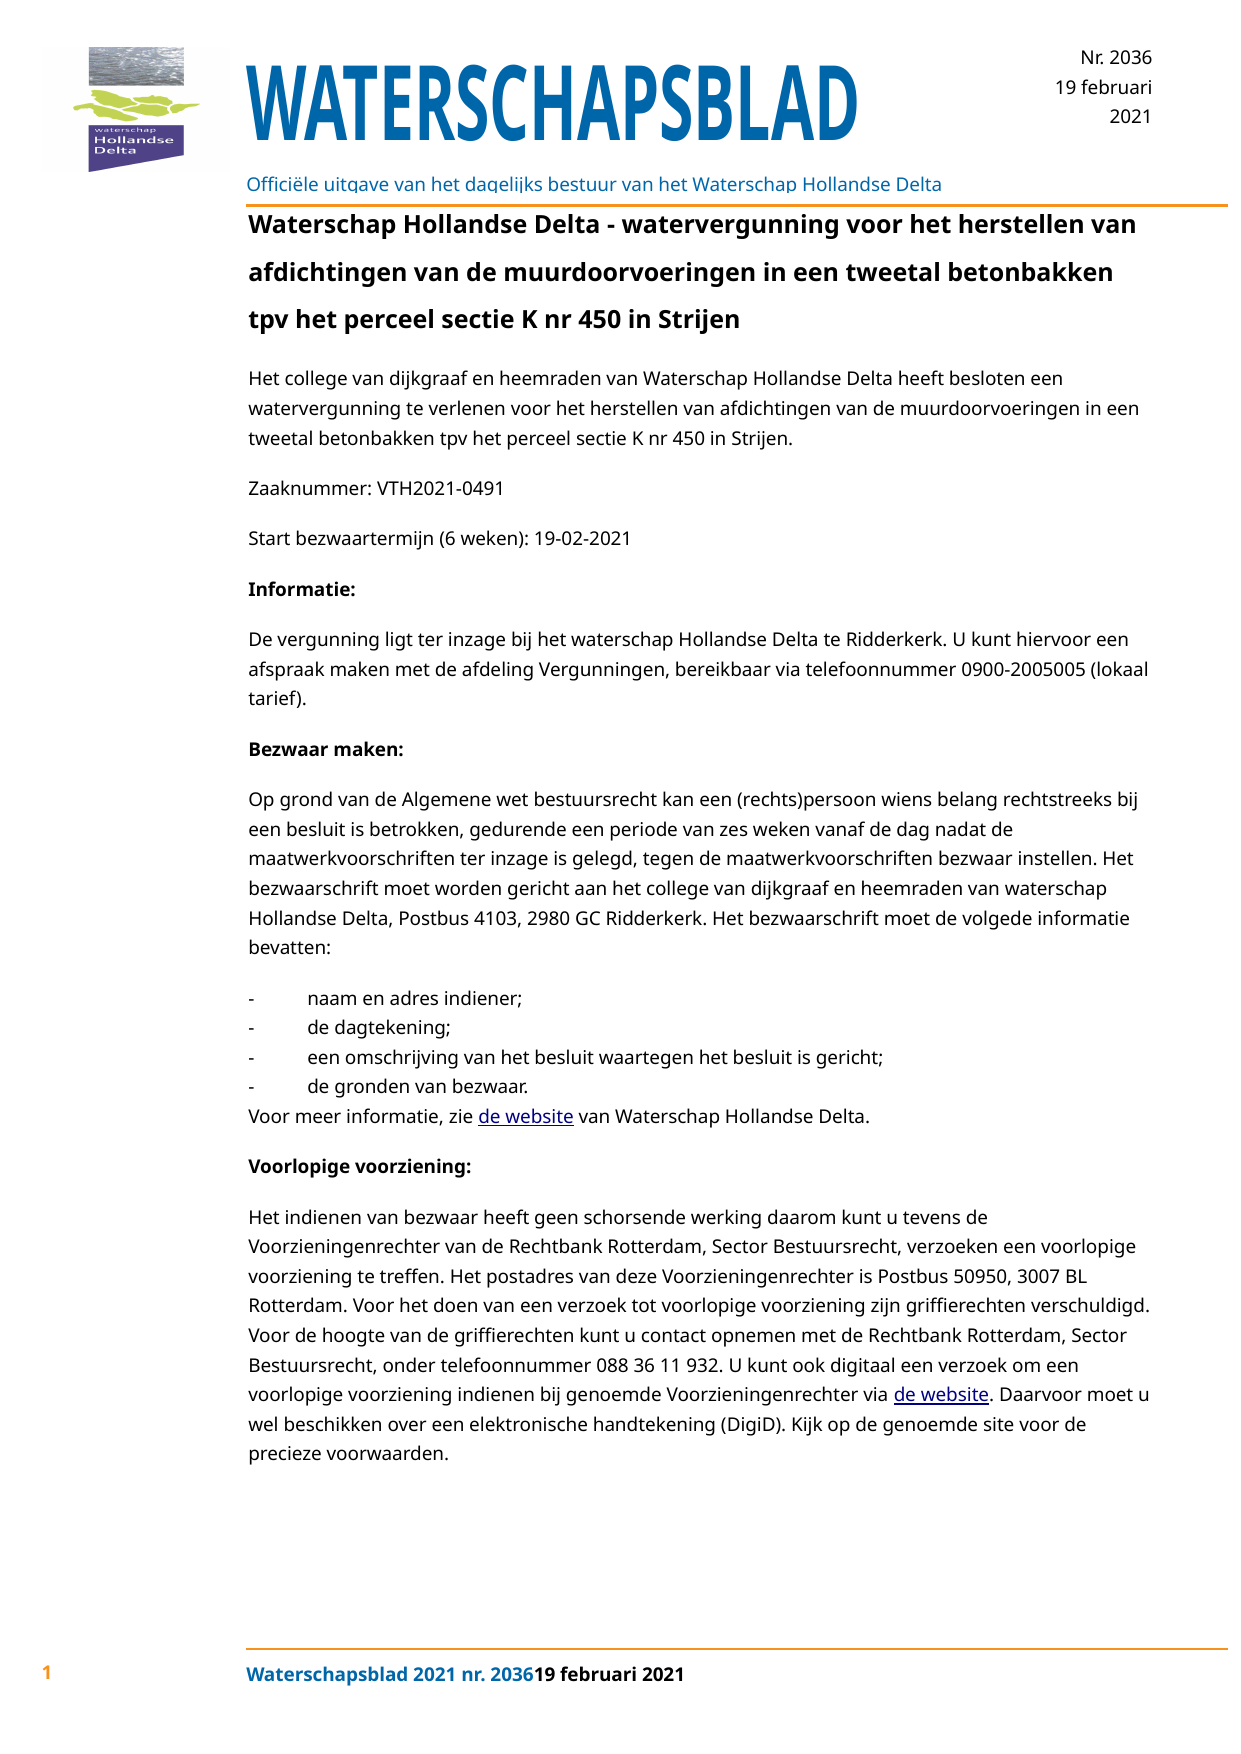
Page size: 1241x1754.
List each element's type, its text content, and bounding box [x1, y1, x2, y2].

text Informatie: [248, 576, 1152, 602]
text Op grond van de Algemene wet bestuursrecht kan een (rechts)persoon wiens belang rechtstreeks bij een besluit is betrokken, gedurende een periode van zes weken vanaf de dag nadat de maatwerkvoorschriften ter inzage is gelegd, tegen de maatwerkvoorschriften bezwaar instellen. Het bezwaarschrift moet worden gericht aan het college van dijkgraaf en heemraden van waterschap Hollandse Delta, Postbus 4103, 2980 GC Ridderkerk. Het bezwaarschrift moet de volgede informatie bevatten: [248, 786, 1152, 960]
text Voor meer informatie, zie de website van Waterschap Hollandse Delta. [248, 1103, 1152, 1129]
list een omschrijving van het besluit waartegen het besluit is gericht; [248, 1044, 1152, 1069]
list naam en adres indiener; [248, 985, 1152, 1010]
text Het indienen van bezwaar heeft geen schorsende werking daarom kunt u tevens de Voorzieningenrechter van de Rechtbank Rotterdam, Sector Bestuursrecht, verzoeken een voorlopige voorziening te treffen. Het postadres van deze Voorzieningenrechter is Postbus 50950, 3007 BL Rotterdam. Voor het doen van een verzoek tot voorlopige voorziening zijn griffierechten verschuldigd. Voor de hoogte van de griffierechten kunt u contact opnemen met de Rechtbank Rotterdam, Sector Bestuursrecht, onder telefoonnummer 088 36 11 932. U kunt ook digitaal een verzoek om een voorlopige voorziening indienen bij genoemde Voorzieningenrechter via de website. Daarvoor moet u wel beschikken over een elektronische handtekening (DigiD). Kijk op de genoemde site voor de precieze voorwaarden. [248, 1204, 1152, 1466]
text Start bezwaartermijn (6 weken): 19-02-2021 [248, 526, 1152, 551]
list de gronden van bezwaar. [248, 1073, 1152, 1099]
text Waterschap Hollandse Delta - watervergunning voor het herstellen van afdichtingen van de muurdoorvoeringen in een tweetal betonbakken tpv het perceel sectie K nr 450 in Strijen [248, 207, 1152, 336]
picture [41, 47, 231, 172]
text Voorlopige voorziening: [248, 1153, 1152, 1179]
list de dagtekening; [248, 1014, 1152, 1040]
text Bezwaar maken: [248, 736, 1152, 762]
text Zaaknummer: VTH2021-0491 [248, 475, 1152, 501]
text De vergunning ligt ter inzage bij het waterschap Hollandse Delta te Ridderkerk. U kunt hiervoor een afspraak maken met de afdeling Vergunningen, bereikbaar via telefoonnummer 0900-2005005 (lokaal tarief). [248, 626, 1152, 711]
text Het college van dijkgraaf en heemraden van Waterschap Hollandse Delta heeft besloten een watervergunning te verlenen voor het herstellen van afdichtingen van de muurdoorvoeringen in een tweetal betonbakken tpv het perceel sectie K nr 450 in Strijen. [248, 366, 1152, 450]
